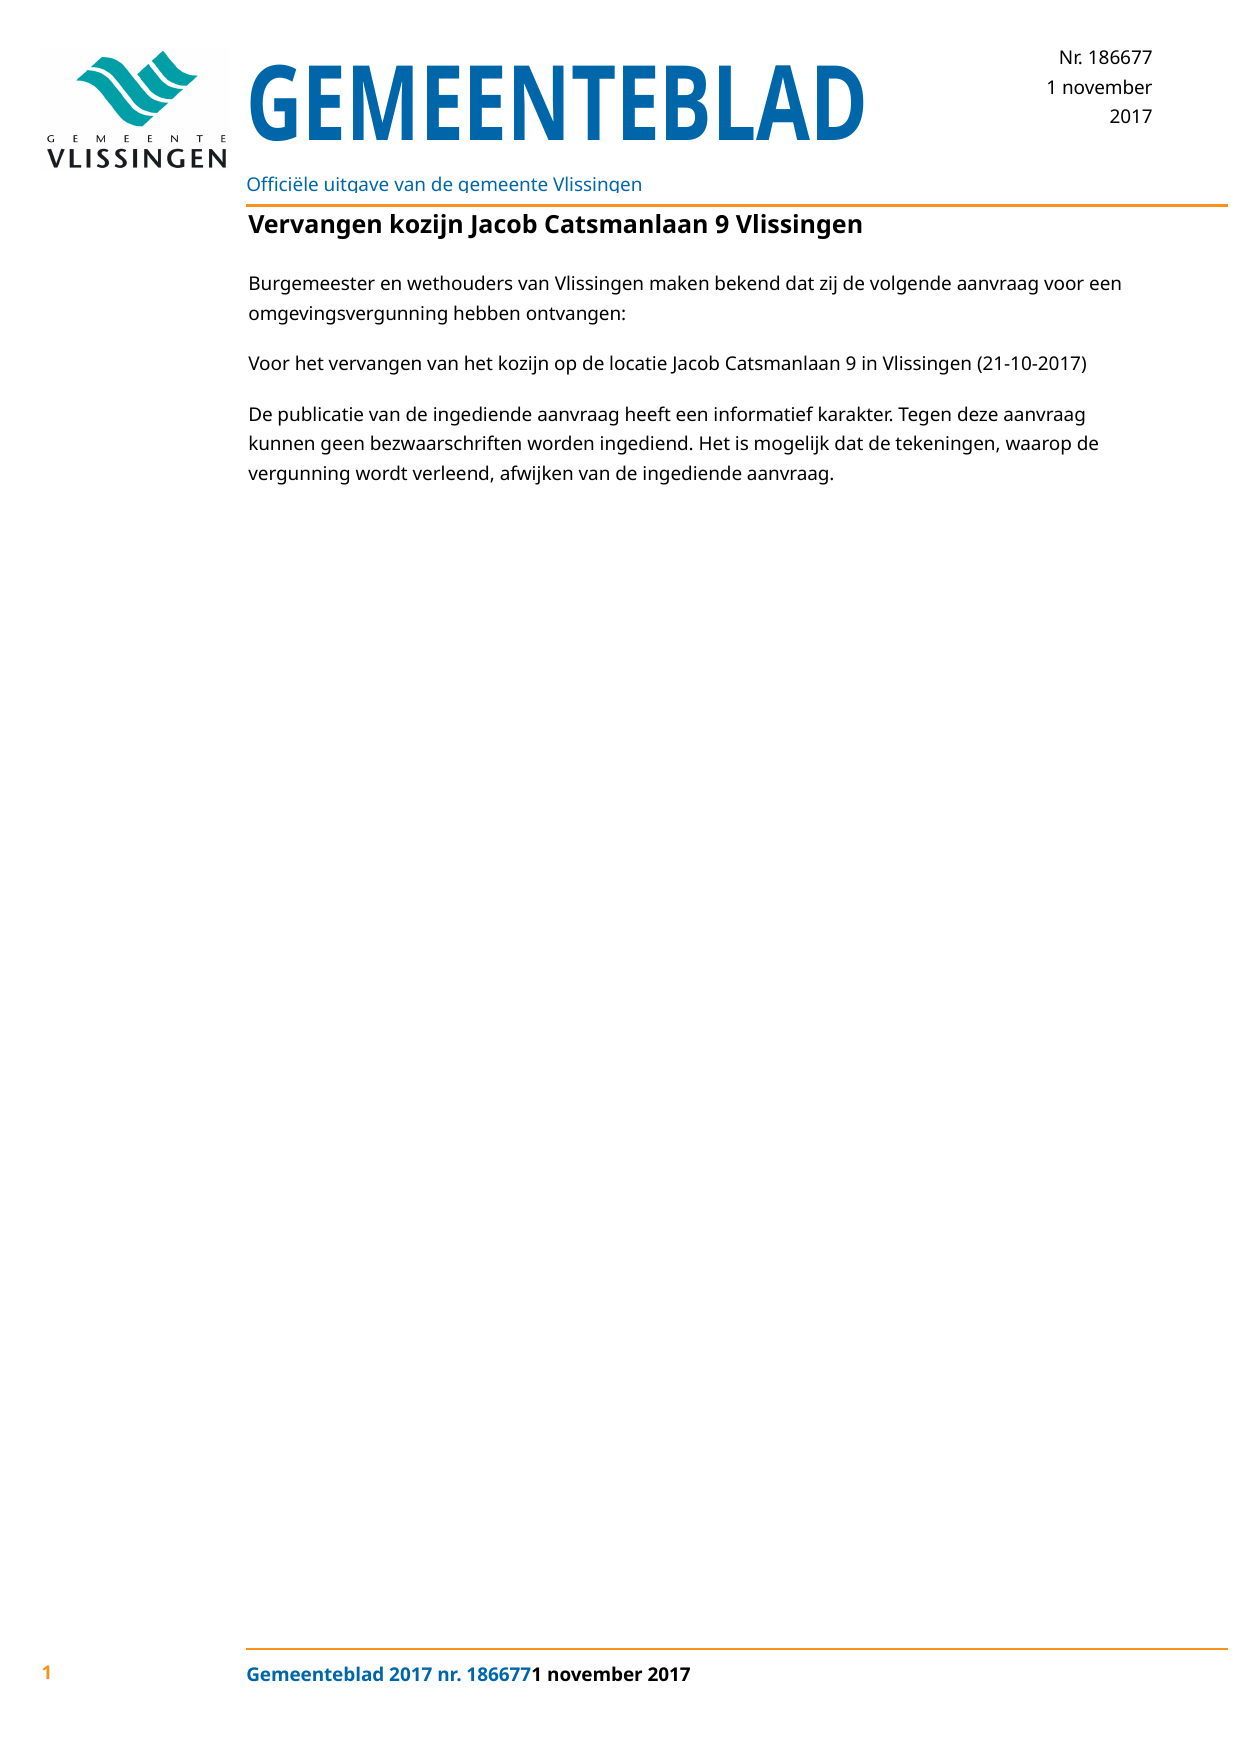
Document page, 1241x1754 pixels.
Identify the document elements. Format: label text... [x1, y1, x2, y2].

text De publicatie van de ingediende aanvraag heeft een informatief karakter. Tegen deze aanvraag kunnen geen bezwaarschriften worden ingediend. Het is mogelijk dat de tekeningen, waarop de vergunning wordt verleend, afwijken van de ingediende aanvraag. [248, 401, 1152, 486]
text Voor het vervangen van het kozijn op de locatie Jacob Catsmanlaan 9 in Vlissingen (21-10-2017) [248, 350, 1152, 376]
text Burgemeester en wethouders van Vlissingen maken bekend dat zij de volgende aanvraag voor een omgevingsvergunning hebben ontvangen: [248, 270, 1152, 326]
text Vervangen kozijn Jacob Catsmanlaan 9 Vlissingen [248, 207, 1152, 241]
picture [41, 47, 231, 172]
